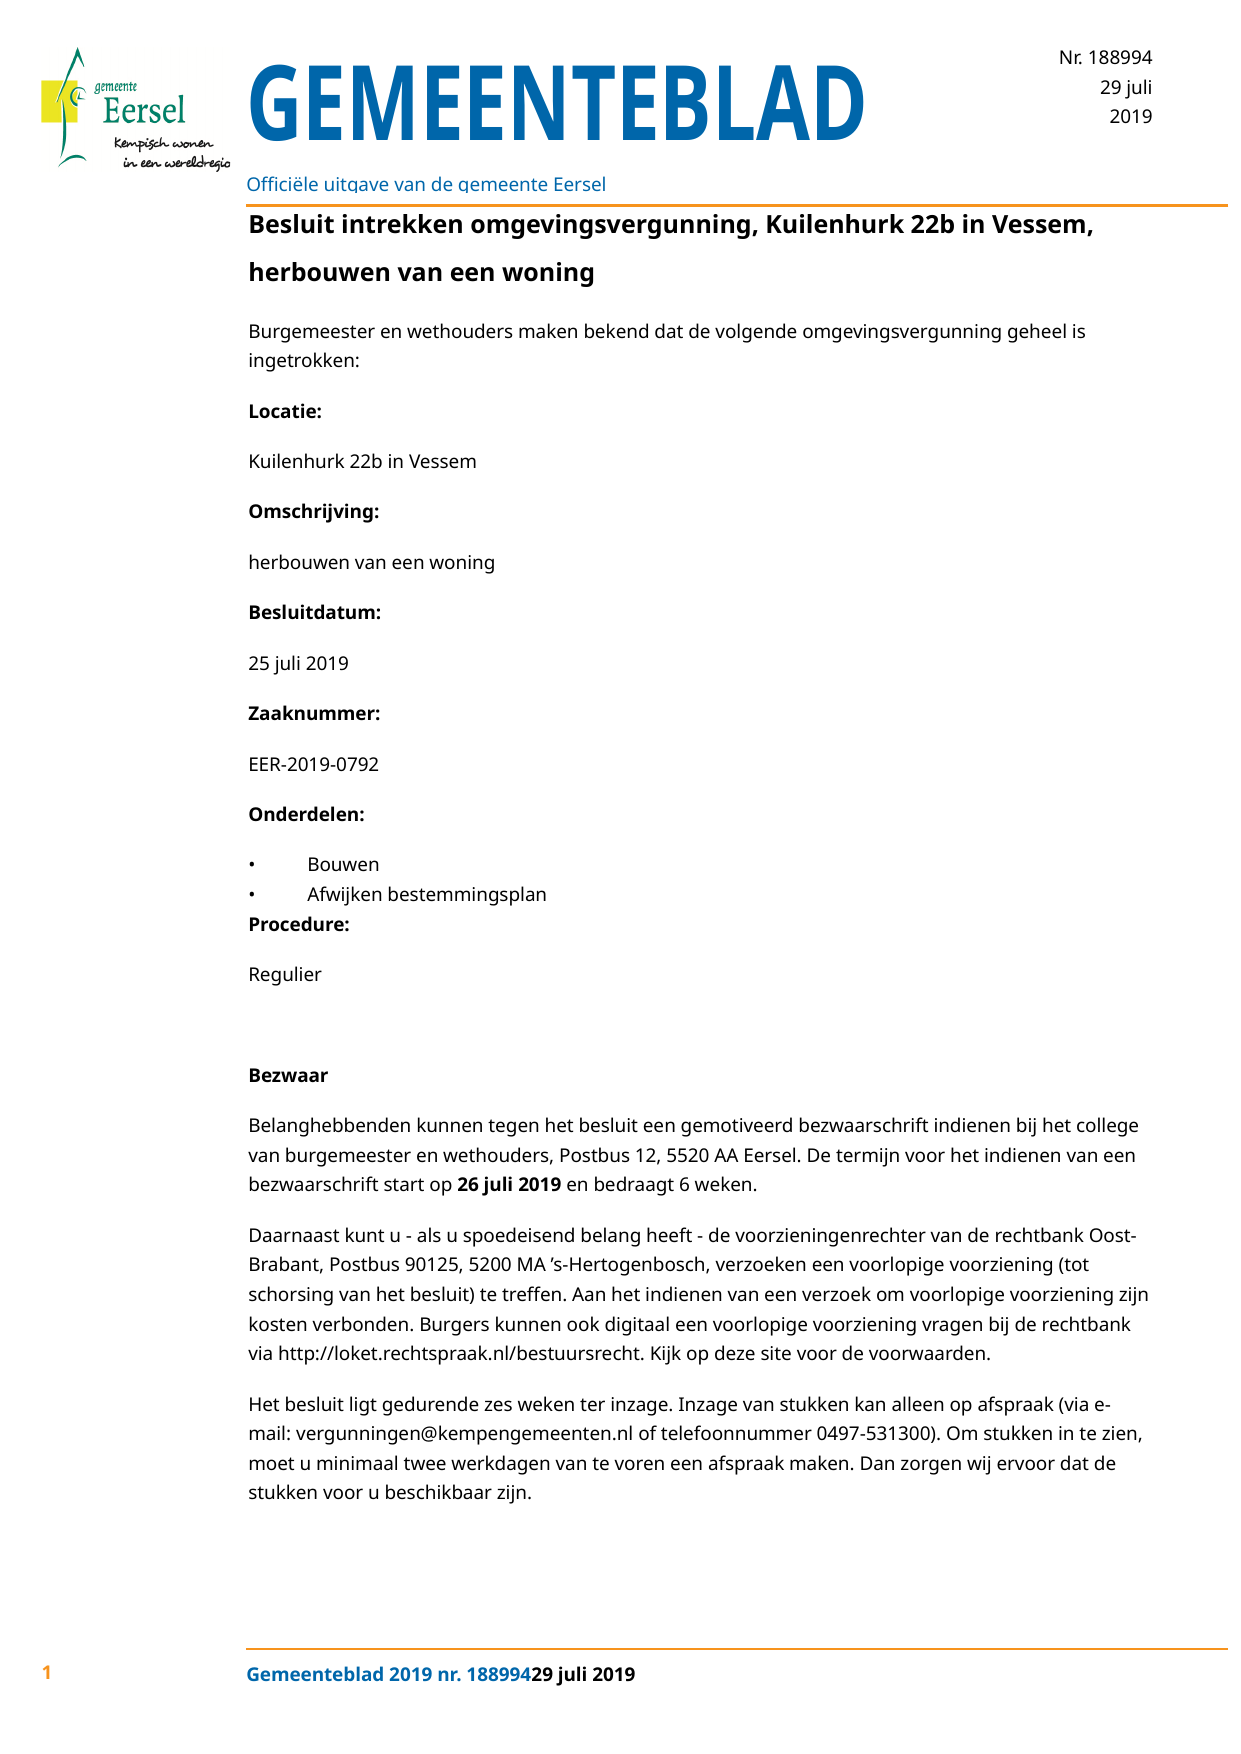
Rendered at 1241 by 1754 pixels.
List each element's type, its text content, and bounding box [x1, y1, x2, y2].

text 25 juli 2019 [248, 650, 1152, 676]
text Omschrijving: [248, 499, 1152, 524]
text Zaaknummer: [248, 700, 1152, 726]
text Daarnaast kunt u - als u spoedeisend belang heeft - de voorzieningenrechter van de rechtbank Oost-Brabant, Postbus 90125, 5200 MA ’s-Hertogenbosch, verzoeken een voorlopige voorziening (tot schorsing van het besluit) te treffen. Aan het indienen van een verzoek om voorlopige voorziening zijn kosten verbonden. Burgers kunnen ook digitaal een voorlopige voorziening vragen bij de rechtbank via http://loket.rechtspraak.nl/bestuursrecht. Kijk op deze site voor de voorwaarden. [248, 1222, 1152, 1366]
text Belanghebbenden kunnen tegen het besluit een gemotiveerd bezwaarschrift indienen bij het college van burgemeester en wethouders, Postbus 12, 5520 AA Eersel. De termijn voor het indienen van een bezwaarschrift start op 26 juli 2019 en bedraagt 6 weken. [248, 1112, 1152, 1197]
picture [41, 47, 231, 172]
text Besluitdatum: [248, 599, 1152, 625]
text Regulier [248, 961, 1152, 987]
text Besluit intrekken omgevingsvergunning, Kuilenhurk 22b in Vessem, herbouwen van een woning [248, 207, 1152, 288]
text Burgemeester en wethouders maken bekend dat de volgende omgevingsvergunning geheel is ingetrokken: [248, 318, 1152, 373]
text herbouwen van een woning [248, 549, 1152, 575]
text Bezwaar [248, 1062, 1152, 1088]
text Het besluit ligt gedurende zes weken ter inzage. Inzage van stukken kan alleen op afspraak (via e-mail: vergunningen@kempengemeenten.nl of telefoonnummer 0497-531300). Om stukken in te zien, moet u minimaal twee werkdagen van te voren een afspraak maken. Dan zorgen wij ervoor dat de stukken voor u beschikbaar zijn. [248, 1391, 1152, 1505]
text Procedure: [248, 911, 1152, 937]
text EER-2019-0792 [248, 751, 1152, 777]
list Bouwen [248, 852, 1152, 877]
list Afwijken bestemmingsplan [248, 881, 1152, 907]
text Onderdelen: [248, 801, 1152, 827]
text Kuilenhurk 22b in Vessem [248, 448, 1152, 474]
text Locatie: [248, 398, 1152, 424]
